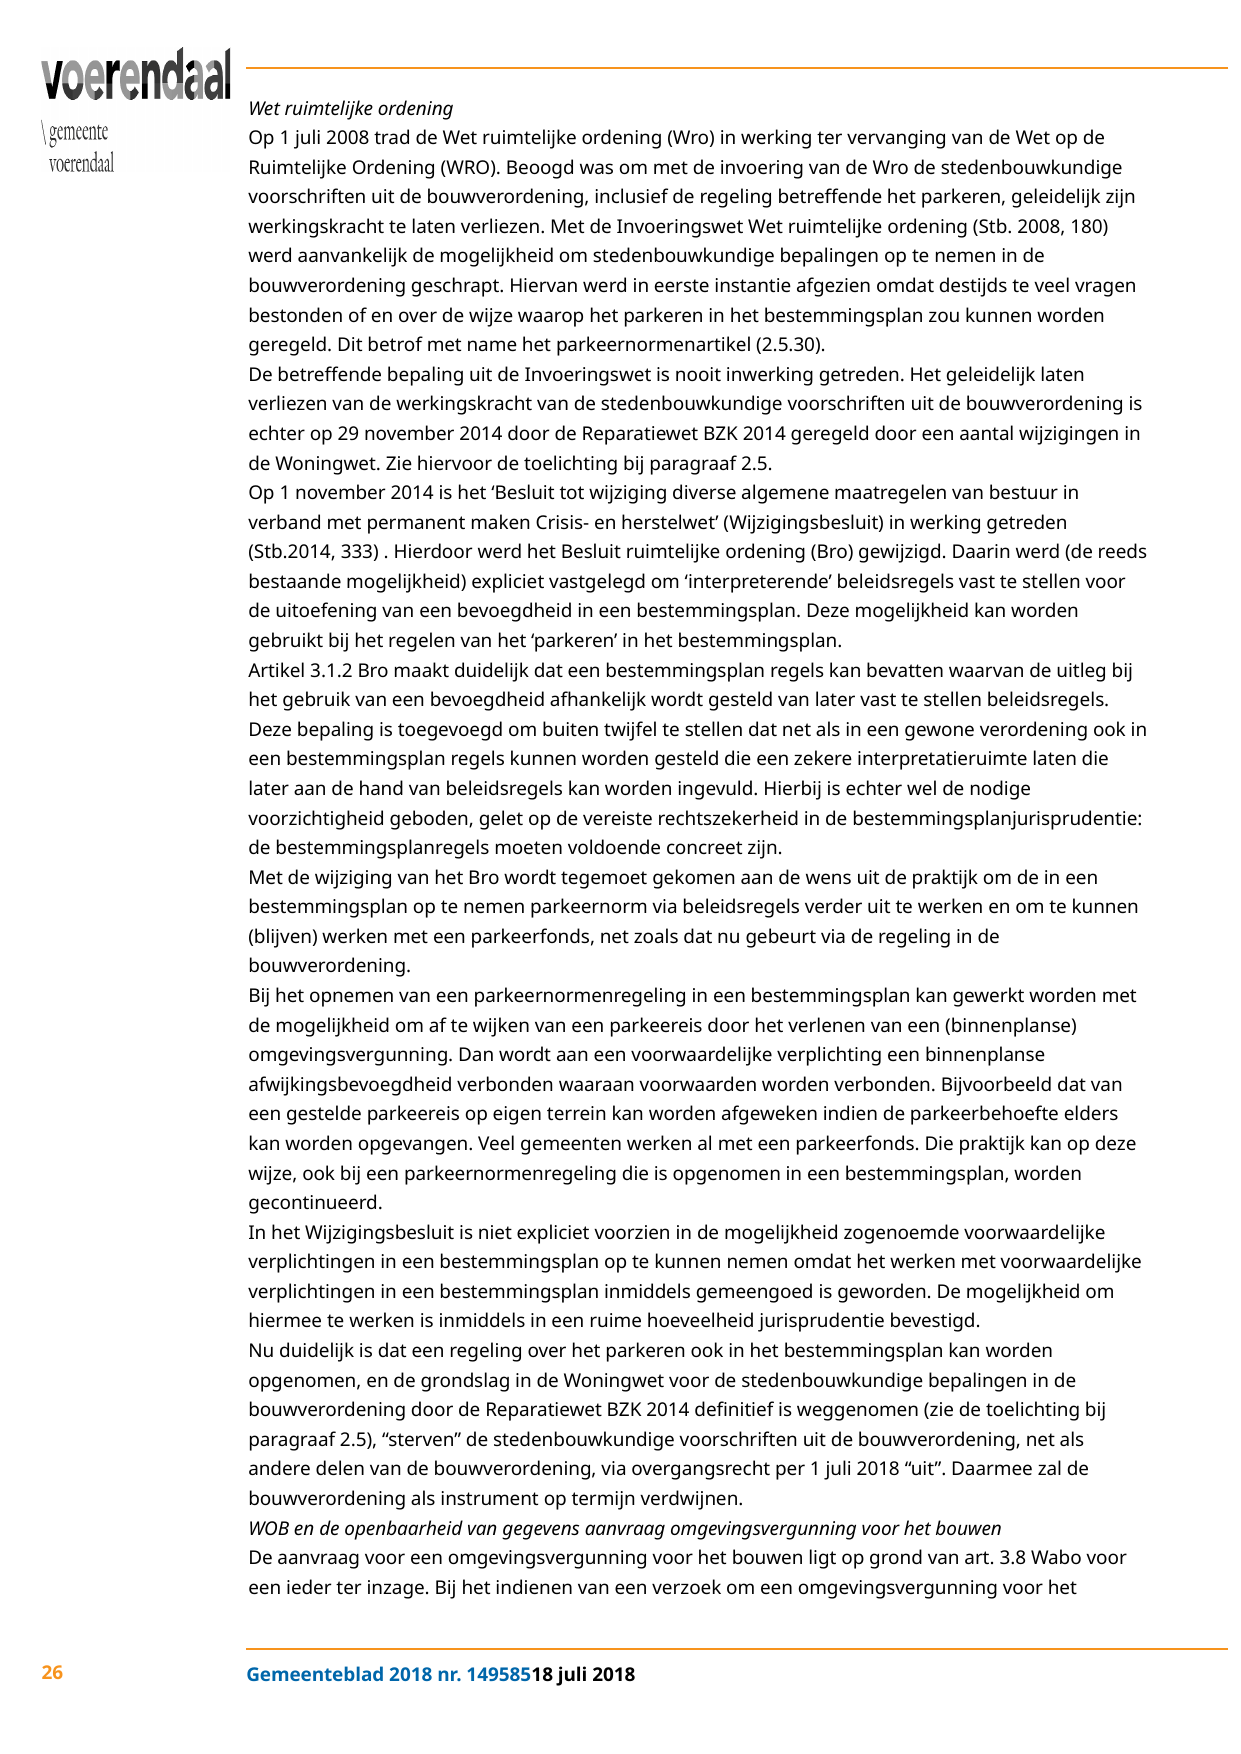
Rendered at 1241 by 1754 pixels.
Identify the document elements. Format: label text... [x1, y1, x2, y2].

text Wet ruimtelijke ordening [248, 95, 1152, 121]
text De betreffende bepaling uit de Invoeringswet is nooit inwerking getreden. Het geleidelijk laten verliezen van de werkingskracht van de stedenbouwkundige voorschriften uit de bouwverordening is echter op 29 november 2014 door de Reparatiewet BZK 2014 geregeld door een aantal wijzigingen in de Woningwet. Zie hiervoor de toelichting bij paragraaf 2.5. [248, 361, 1152, 476]
text Met de wijziging van het Bro wordt tegemoet gekomen aan de wens uit de praktijk om de in een bestemmingsplan op te nemen parkeernorm via beleidsregels verder uit te werken en om te kunnen (blijven) werken met een parkeerfonds, net zoals dat nu gebeurt via de regeling in de bouwverordening. [248, 864, 1152, 978]
text Bij het opnemen van een parkeernormenregeling in een bestemmingsplan kan gewerkt worden met de mogelijkheid om af te wijken van een parkeereis door het verlenen van een (binnenplanse) omgevingsvergunning. Dan wordt aan een voorwaardelijke verplichting een binnenplanse afwijkingsbevoegdheid verbonden waaraan voorwaarden worden verbonden. Bijvoorbeeld dat van een gestelde parkeereis op eigen terrein kan worden afgeweken indien de parkeerbehoefte elders kan worden opgevangen. Veel gemeenten werken al met een parkeerfonds. Die praktijk kan op deze wijze, ook bij een parkeernormenregeling die is opgenomen in een bestemmingsplan, worden gecontinueerd. [248, 982, 1152, 1215]
text Op 1 juli 2008 trad de Wet ruimtelijke ordening (Wro) in werking ter vervanging van de Wet op de Ruimtelijke Ordening (WRO). Beoogd was om met de invoering van de Wro de stedenbouwkundige voorschriften uit de bouwverordening, inclusief de regeling betreffende het parkeren, geleidelijk zijn werkingskracht te laten verliezen. Met de Invoeringswet Wet ruimtelijke ordening (Stb. 2008, 180) werd aanvankelijk de mogelijkheid om stedenbouwkundige bepalingen op te nemen in de bouwverordening geschrapt. Hiervan werd in eerste instantie afgezien omdat destijds te veel vragen bestonden of en over de wijze waarop het parkeren in het bestemmingsplan zou kunnen worden geregeld. Dit betrof met name het parkeernormenartikel (2.5.30). [248, 124, 1152, 357]
picture [41, 47, 231, 172]
text Op 1 november 2014 is het ‘Besluit tot wijziging diverse algemene maatregelen van bestuur in verband met permanent maken Crisis- en herstelwet’ (Wijzigingsbesluit) in werking getreden (Stb.2014, 333) . Hierdoor werd het Besluit ruimtelijke ordening (Bro) gewijzigd. Daarin werd (de reeds bestaande mogelijkheid) expliciet vastgelegd om ‘interpreterende’ beleidsregels vast te stellen voor de uitoefening van een bevoegdheid in een bestemmingsplan. Deze mogelijkheid kan worden gebruikt bij het regelen van het ‘parkeren’ in het bestemmingsplan. [248, 479, 1152, 653]
text Nu duidelijk is dat een regeling over het parkeren ook in het bestemmingsplan kan worden opgenomen, en de grondslag in de Woningwet voor de stedenbouwkundige bepalingen in de bouwverordening door de Reparatiewet BZK 2014 definitief is weggenomen (zie de toelichting bij paragraaf 2.5), “sterven” de stedenbouwkundige voorschriften uit de bouwverordening, net als andere delen van de bouwverordening, via overgangsrecht per 1 juli 2018 “uit”. Daarmee zal de bouwverordening als instrument op termijn verdwijnen. [248, 1337, 1152, 1511]
text Artikel 3.1.2 Bro maakt duidelijk dat een bestemmingsplan regels kan bevatten waarvan de uitleg bij het gebruik van een bevoegdheid afhankelijk wordt gesteld van later vast te stellen beleidsregels. Deze bepaling is toegevoegd om buiten twijfel te stellen dat net als in een gewone verordening ook in een bestemmingsplan regels kunnen worden gesteld die een zekere interpretatieruimte laten die later aan de hand van beleidsregels kan worden ingevuld. Hierbij is echter wel de nodige voorzichtigheid geboden, gelet op de vereiste rechtszekerheid in de bestemmingsplanjurisprudentie: de bestemmingsplanregels moeten voldoende concreet zijn. [248, 657, 1152, 860]
text WOB en de openbaarheid van gegevens aanvraag omgevingsvergunning voor het bouwen [248, 1515, 1152, 1541]
text In het Wijzigingsbesluit is niet expliciet voorzien in de mogelijkheid zogenoemde voorwaardelijke verplichtingen in een bestemmingsplan op te kunnen nemen omdat het werken met voorwaardelijke verplichtingen in een bestemmingsplan inmiddels gemeengoed is geworden. De mogelijkheid om hiermee te werken is inmiddels in een ruime hoeveelheid jurisprudentie bevestigd. [248, 1219, 1152, 1333]
text De aanvraag voor een omgevingsvergunning voor het bouwen ligt op grond van art. 3.8 Wabo voor een ieder ter inzage. Bij het indienen van een verzoek om een omgevingsvergunning voor het [248, 1544, 1152, 1600]
